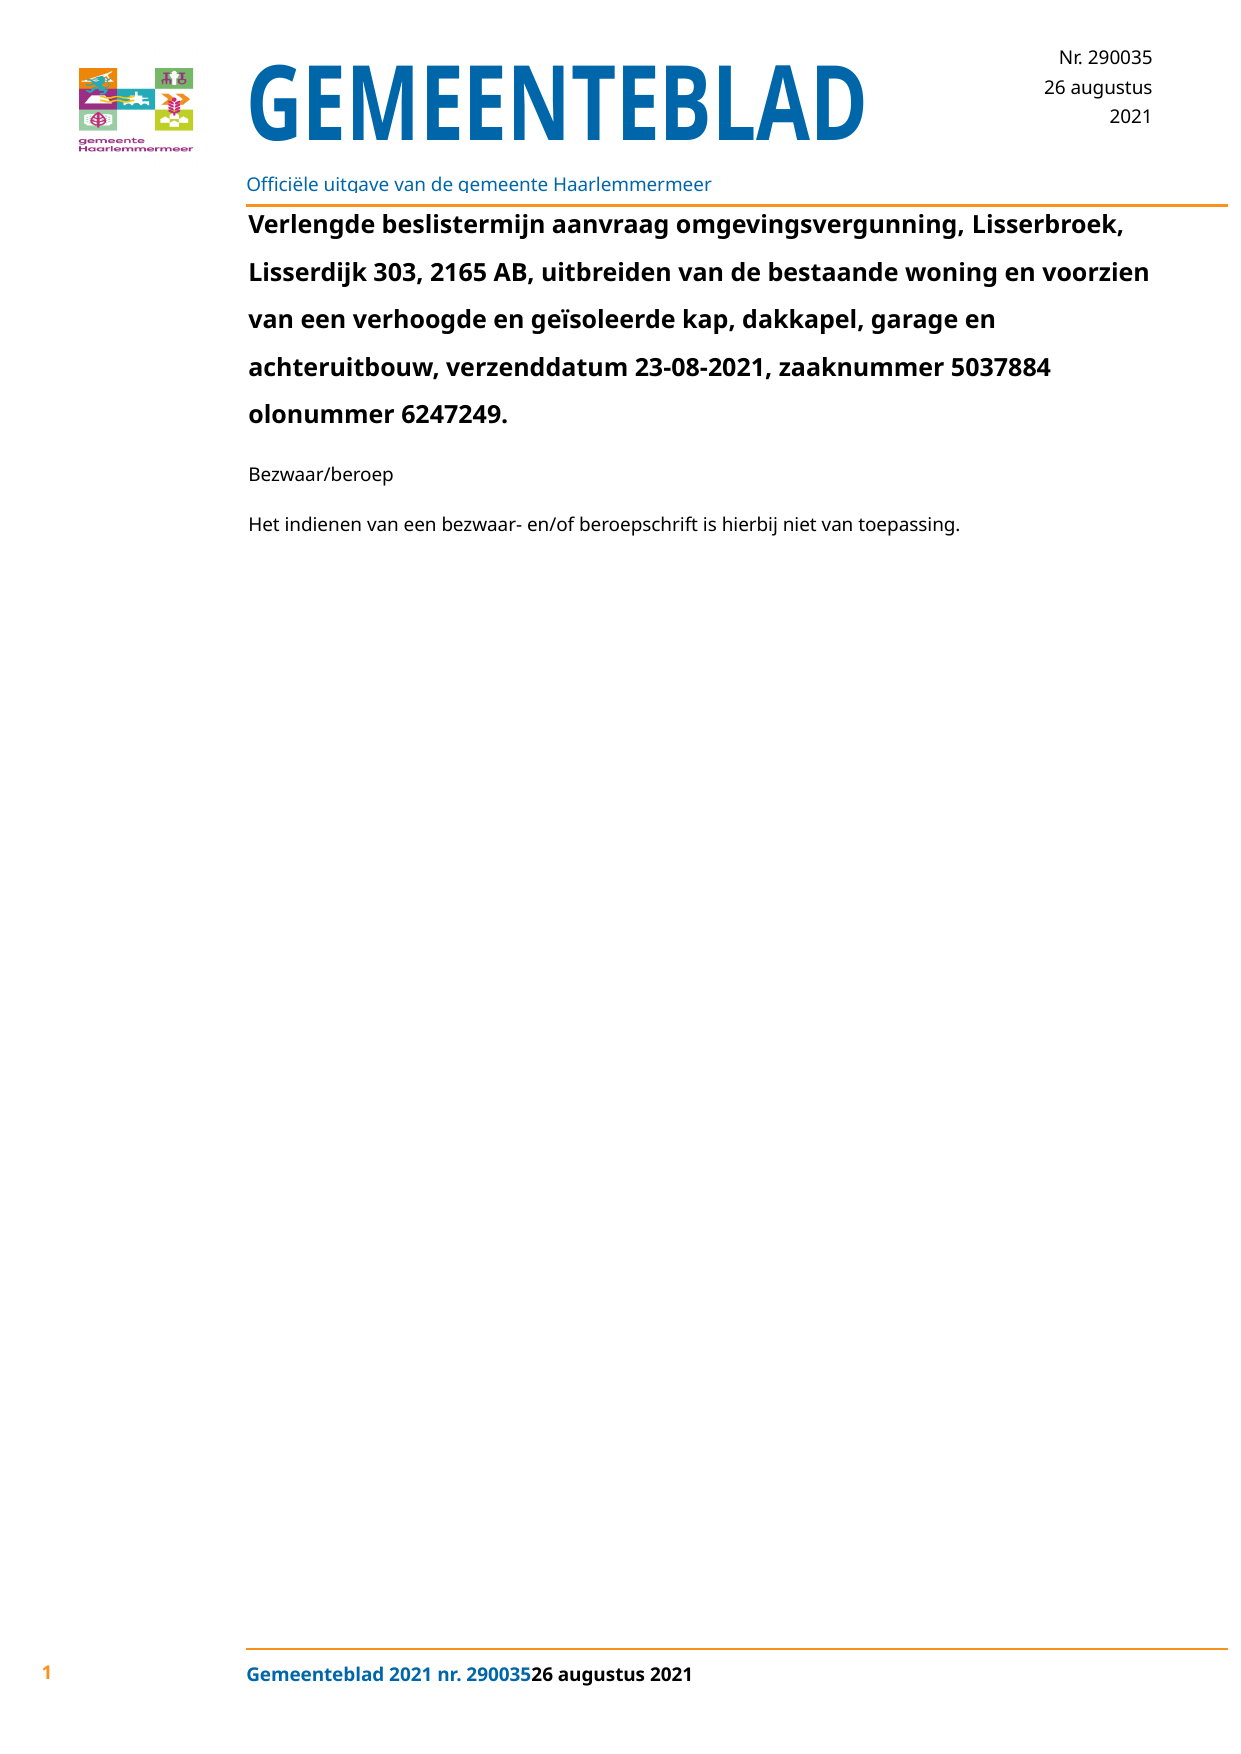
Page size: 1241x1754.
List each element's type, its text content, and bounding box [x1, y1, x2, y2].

text Bezwaar/beroep [248, 461, 1152, 486]
text Verlengde beslistermijn aanvraag omgevingsvergunning, Lisserbroek, Lisserdijk 303, 2165 AB, uitbreiden van de bestaande woning en voorzien van een verhoogde en geïsoleerde kap, dakkapel, garage en achteruitbouw, verzenddatum 23-08-2021, zaaknummer 5037884 olonummer 6247249. [248, 207, 1152, 431]
picture [41, 47, 231, 172]
text Het indienen van een bezwaar- en/of beroepschrift is hierbij niet van toepassing. [248, 511, 1152, 537]
